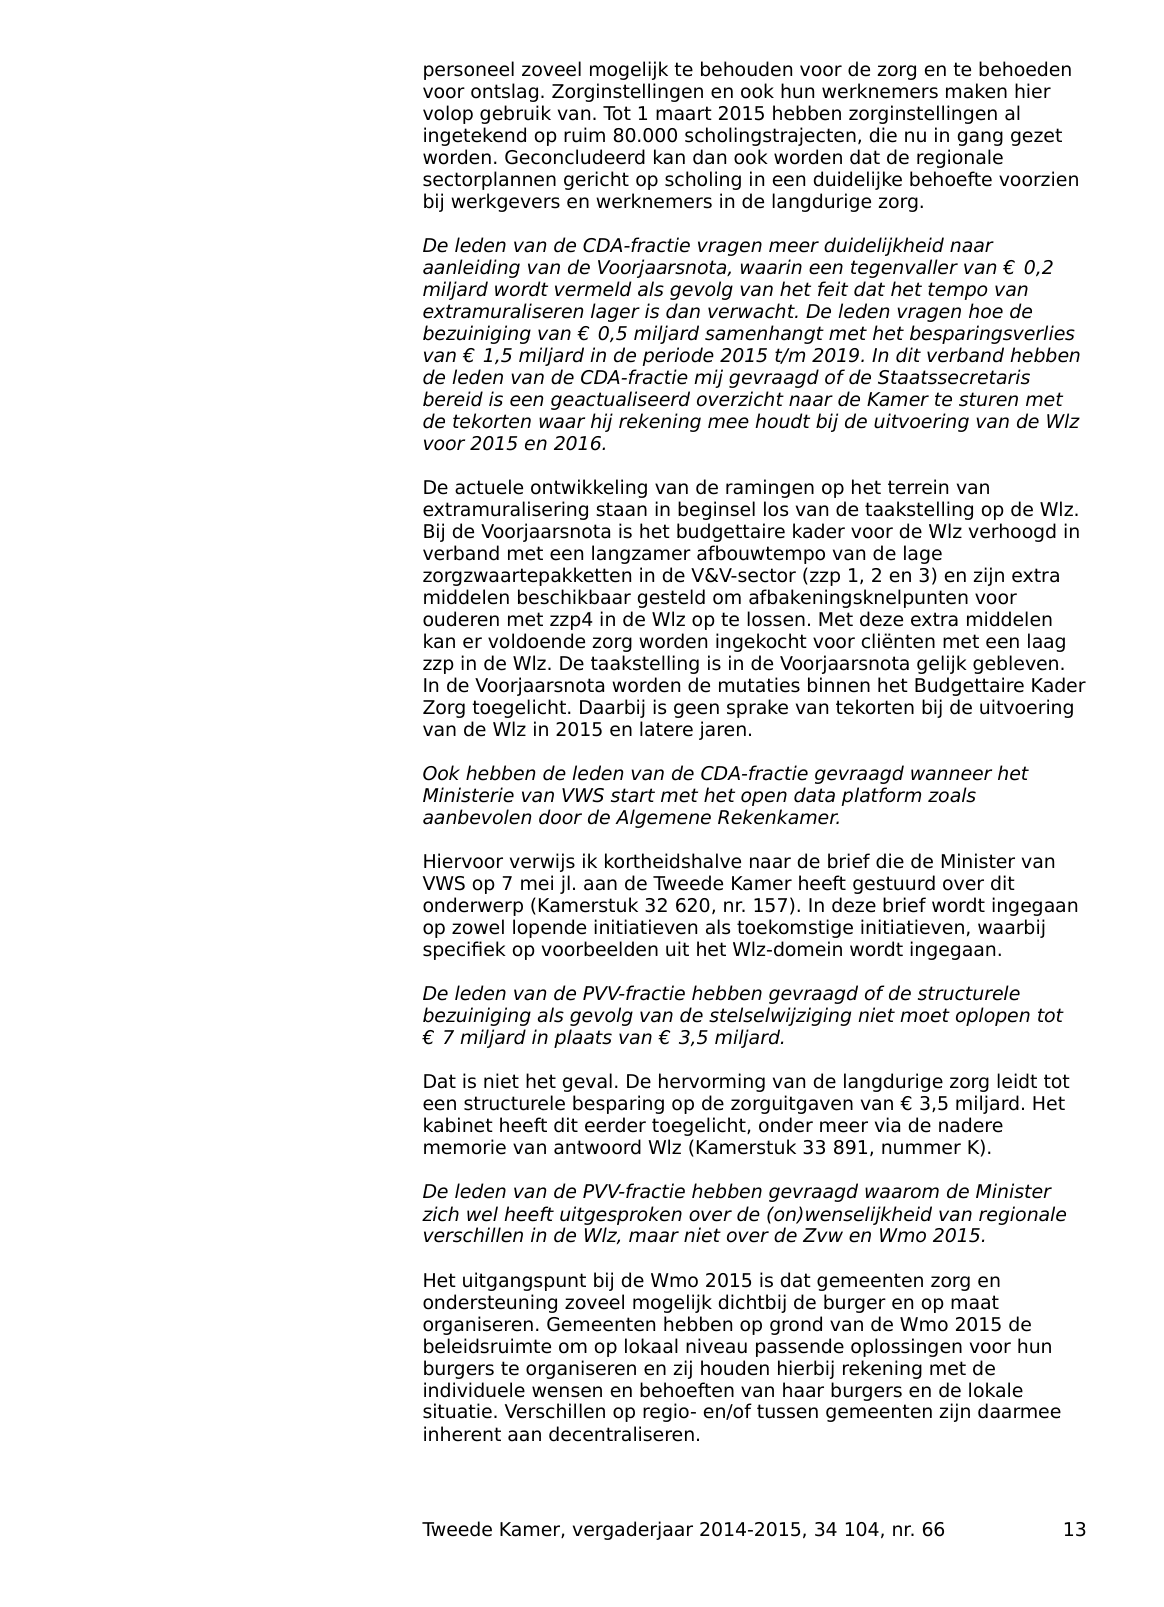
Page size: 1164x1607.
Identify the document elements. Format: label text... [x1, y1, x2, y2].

text De leden van de CDA-fractie vragen meer duidelijkheid naar aanleiding van de Voorjaarsnota, waarin een tegenvaller van € 0,2 miljard wordt vermeld als gevolg van het feit dat het tempo van extramuraliseren lager is dan verwacht. De leden vragen hoe de bezuiniging van € 0,5 miljard samenhangt met het besparingsverlies van € 1,5 miljard in de periode 2015 t/m 2019. In dit verband hebben de leden van de CDA-fractie mij gevraagd of de Staatssecretaris bereid is een geactualiseerd overzicht naar de Kamer te sturen met de tekorten waar hij rekening mee houdt bij de uitvoering van de Wlz voor 2015 en 2016. [422, 235, 1087, 455]
text De actuele ontwikkeling van de ramingen op het terrein van extramuralisering staan in beginsel los van de taakstelling op de Wlz. Bij de Voorjaarsnota is het budgettaire kader voor de Wlz verhoogd in verband met een langzamer afbouwtempo van de lage zorgzwaartepakketten in de V&V-sector (zzp 1, 2 en 3) en zijn extra middelen beschikbaar gesteld om afbakeningsknelpunten voor ouderen met zzp4 in de Wlz op te lossen. Met deze extra middelen kan er voldoende zorg worden ingekocht voor cliënten met een laag zzp in de Wlz. De taakstelling is in de Voorjaarsnota gelijk gebleven. In de Voorjaarsnota worden de mutaties binnen het Budgettaire Kader Zorg toegelicht. Daarbij is geen sprake van tekorten bij de uitvoering van de Wlz in 2015 en latere jaren. [422, 477, 1087, 741]
text Hiervoor verwijs ik kortheidshalve naar de brief die de Minister van VWS op 7 mei jl. aan de Tweede Kamer heeft gestuurd over dit onderwerp (Kamerstuk 32 620, nr. 157). In deze brief wordt ingegaan op zowel lopende initiatieven als toekomstige initiatieven, waarbij specifiek op voorbeelden uit het Wlz-domein wordt ingegaan. [422, 851, 1087, 961]
text personeel zoveel mogelijk te behouden voor de zorg en te behoeden voor ontslag. Zorginstellingen en ook hun werknemers maken hier volop gebruik van. Tot 1 maart 2015 hebben zorginstellingen al ingetekend op ruim 80.000 scholingstrajecten, die nu in gang gezet worden. Geconcludeerd kan dan ook worden dat de regionale sectorplannen gericht op scholing in een duidelijke behoefte voorzien bij werkgevers en werknemers in de langdurige zorg. [422, 59, 1087, 213]
text De leden van de PVV-fractie hebben gevraagd waarom de Minister zich wel heeft uitgesproken over de (on)wenselijkheid van regionale verschillen in de Wlz, maar niet over de Zvw en Wmo 2015. [422, 1181, 1087, 1247]
text Dat is niet het geval. De hervorming van de langdurige zorg leidt tot een structurele besparing op de zorguitgaven van € 3,5 miljard. Het kabinet heeft dit eerder toegelicht, onder meer via de nadere memorie van antwoord Wlz (Kamerstuk 33 891, nummer K). [422, 1071, 1087, 1159]
text Het uitgangspunt bij de Wmo 2015 is dat gemeenten zorg en ondersteuning zoveel mogelijk dichtbij de burger en op maat organiseren. Gemeenten hebben op grond van de Wmo 2015 de beleidsruimte om op lokaal niveau passende oplossingen voor hun burgers te organiseren en zij houden hierbij rekening met de individuele wensen en behoeften van haar burgers en de lokale situatie. Verschillen op regio- en/of tussen gemeenten zijn daarmee inherent aan decentraliseren. [422, 1269, 1087, 1445]
text De leden van de PVV-fractie hebben gevraagd of de structurele bezuiniging als gevolg van de stelselwijziging niet moet oplopen tot € 7 miljard in plaats van € 3,5 miljard. [422, 983, 1087, 1049]
text Ook hebben de leden van de CDA-fractie gevraagd wanneer het Ministerie van VWS start met het open data platform zoals aanbevolen door de Algemene Rekenkamer. [422, 763, 1087, 829]
